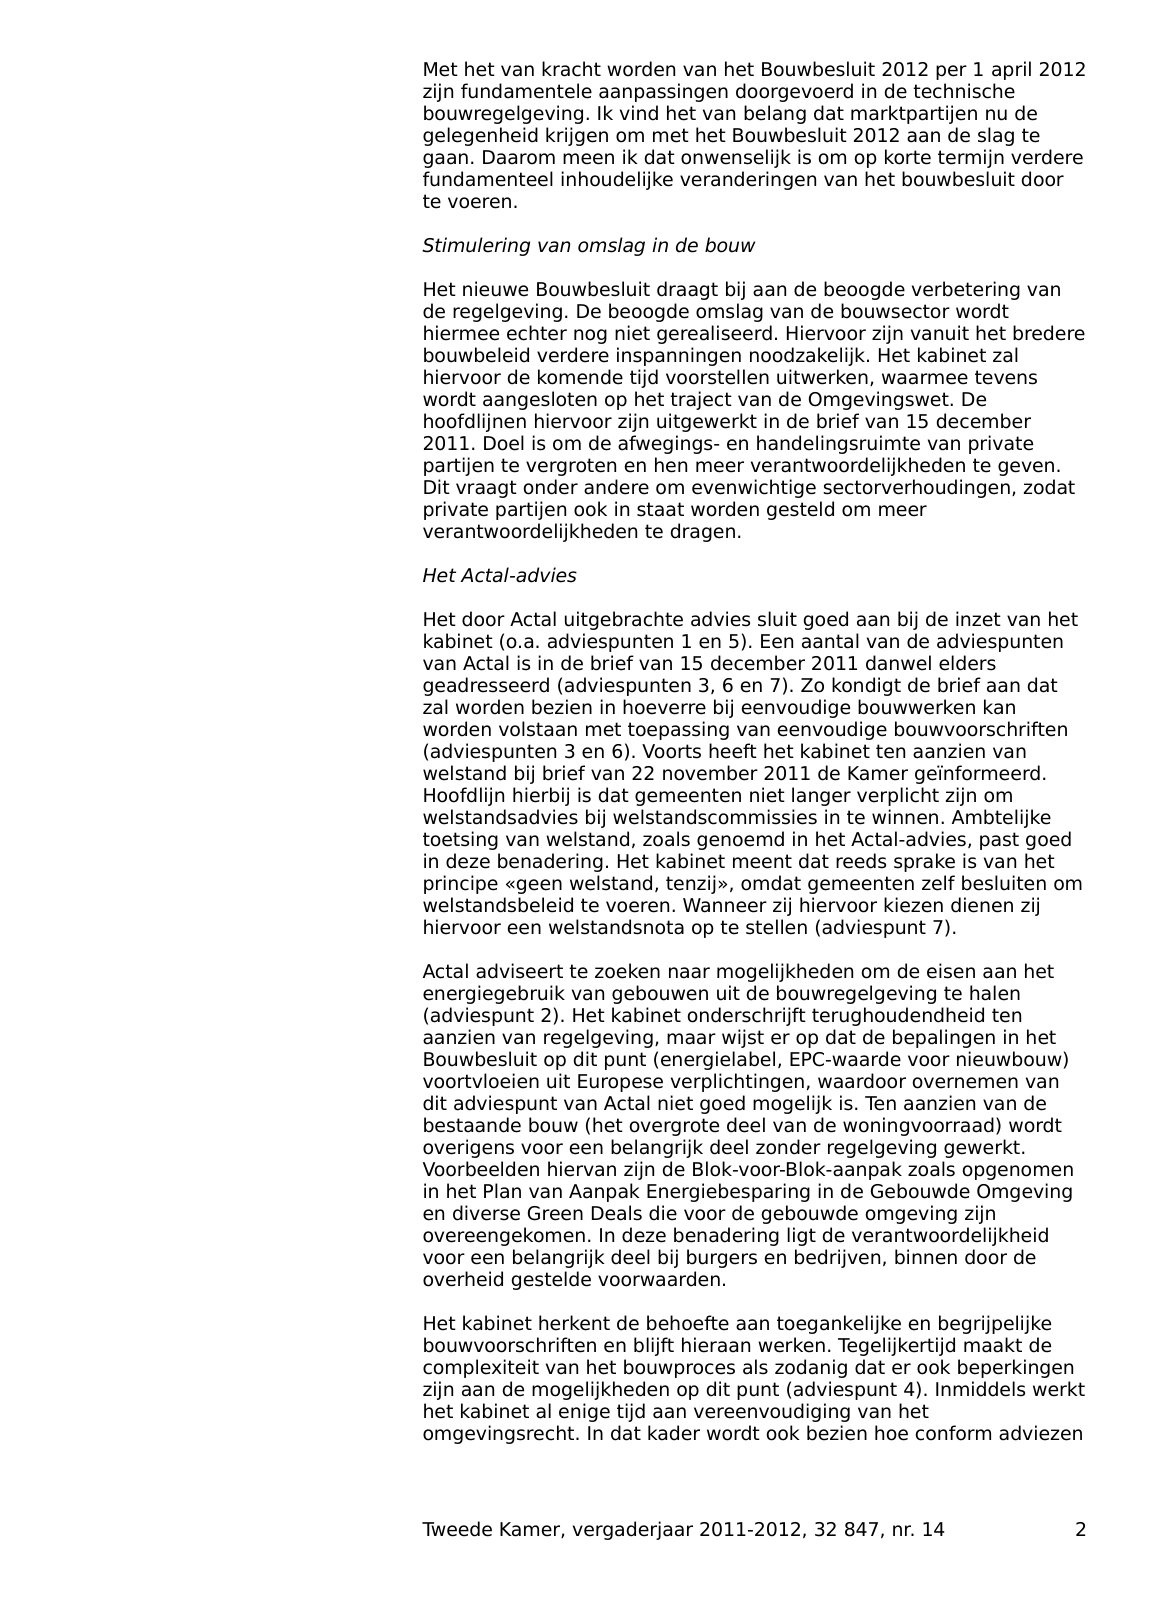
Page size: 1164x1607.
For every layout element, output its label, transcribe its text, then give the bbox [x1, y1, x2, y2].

subtitle Het Actal-advies [422, 565, 1087, 587]
text Met het van kracht worden van het Bouwbesluit 2012 per 1 april 2012 zijn fundamentele aanpassingen doorgevoerd in de technische bouwregelgeving. Ik vind het van belang dat marktpartijen nu de gelegenheid krijgen om met het Bouwbesluit 2012 aan de slag te gaan. Daarom meen ik dat onwenselijk is om op korte termijn verdere fundamenteel inhoudelijke veranderingen van het bouwbesluit door te voeren. [422, 59, 1087, 213]
subtitle Stimulering van omslag in de bouw [422, 235, 1087, 257]
text Het kabinet herkent de behoefte aan toegankelijke en begrijpelijke bouwvoorschriften en blijft hieraan werken. Tegelijkertijd maakt de complexiteit van het bouwproces als zodanig dat er ook beperkingen zijn aan de mogelijkheden op dit punt (adviespunt 4). Inmiddels werkt het kabinet al enige tijd aan vereenvoudiging van het omgevingsrecht. In dat kader wordt ook bezien hoe conform adviezen [422, 1313, 1087, 1445]
text Het nieuwe Bouwbesluit draagt bij aan de beoogde verbetering van de regelgeving. De beoogde omslag van de bouwsector wordt hiermee echter nog niet gerealiseerd. Hiervoor zijn vanuit het bredere bouwbeleid verdere inspanningen noodzakelijk. Het kabinet zal hiervoor de komende tijd voorstellen uitwerken, waarmee tevens wordt aangesloten op het traject van de Omgevingswet. De hoofdlijnen hiervoor zijn uitgewerkt in de brief van 15 december 2011. Doel is om de afwegings- en handelingsruimte van private partijen te vergroten en hen meer verantwoordelijkheden te geven. Dit vraagt onder andere om evenwichtige sectorverhoudingen, zodat private partijen ook in staat worden gesteld om meer verantwoordelijkheden te dragen. [422, 279, 1087, 543]
text Het door Actal uitgebrachte advies sluit goed aan bij de inzet van het kabinet (o.a. adviespunten 1 en 5). Een aantal van de adviespunten van Actal is in de brief van 15 december 2011 danwel elders geadresseerd (adviespunten 3, 6 en 7). Zo kondigt de brief aan dat zal worden bezien in hoeverre bij eenvoudige bouwwerken kan worden volstaan met toepassing van eenvoudige bouwvoorschriften (adviespunten 3 en 6). Voorts heeft het kabinet ten aanzien van welstand bij brief van 22 november 2011 de Kamer geïnformeerd. Hoofdlijn hierbij is dat gemeenten niet langer verplicht zijn om welstandsadvies bij welstandscommissies in te winnen. Ambtelijke toetsing van welstand, zoals genoemd in het Actal-advies, past goed in deze benadering. Het kabinet meent dat reeds sprake is van het principe «geen welstand, tenzij», omdat gemeenten zelf besluiten om welstandsbeleid te voeren. Wanneer zij hiervoor kiezen dienen zij hiervoor een welstandsnota op te stellen (adviespunt 7). [422, 609, 1087, 939]
text Actal adviseert te zoeken naar mogelijkheden om de eisen aan het energiegebruik van gebouwen uit de bouwregelgeving te halen (adviespunt 2). Het kabinet onderschrijft terughoudendheid ten aanzien van regelgeving, maar wijst er op dat de bepalingen in het Bouwbesluit op dit punt (energielabel, EPC-waarde voor nieuwbouw) voortvloeien uit Europese verplichtingen, waardoor overnemen van dit adviespunt van Actal niet goed mogelijk is. Ten aanzien van de bestaande bouw (het overgrote deel van de woningvoorraad) wordt overigens voor een belangrijk deel zonder regelgeving gewerkt. Voorbeelden hiervan zijn de Blok-voor-Blok-aanpak zoals opgenomen in het Plan van Aanpak Energiebesparing in de Gebouwde Omgeving en diverse Green Deals die voor de gebouwde omgeving zijn overeengekomen. In deze benadering ligt de verantwoordelijkheid voor een belangrijk deel bij burgers en bedrijven, binnen door de overheid gestelde voorwaarden. [422, 961, 1087, 1291]
